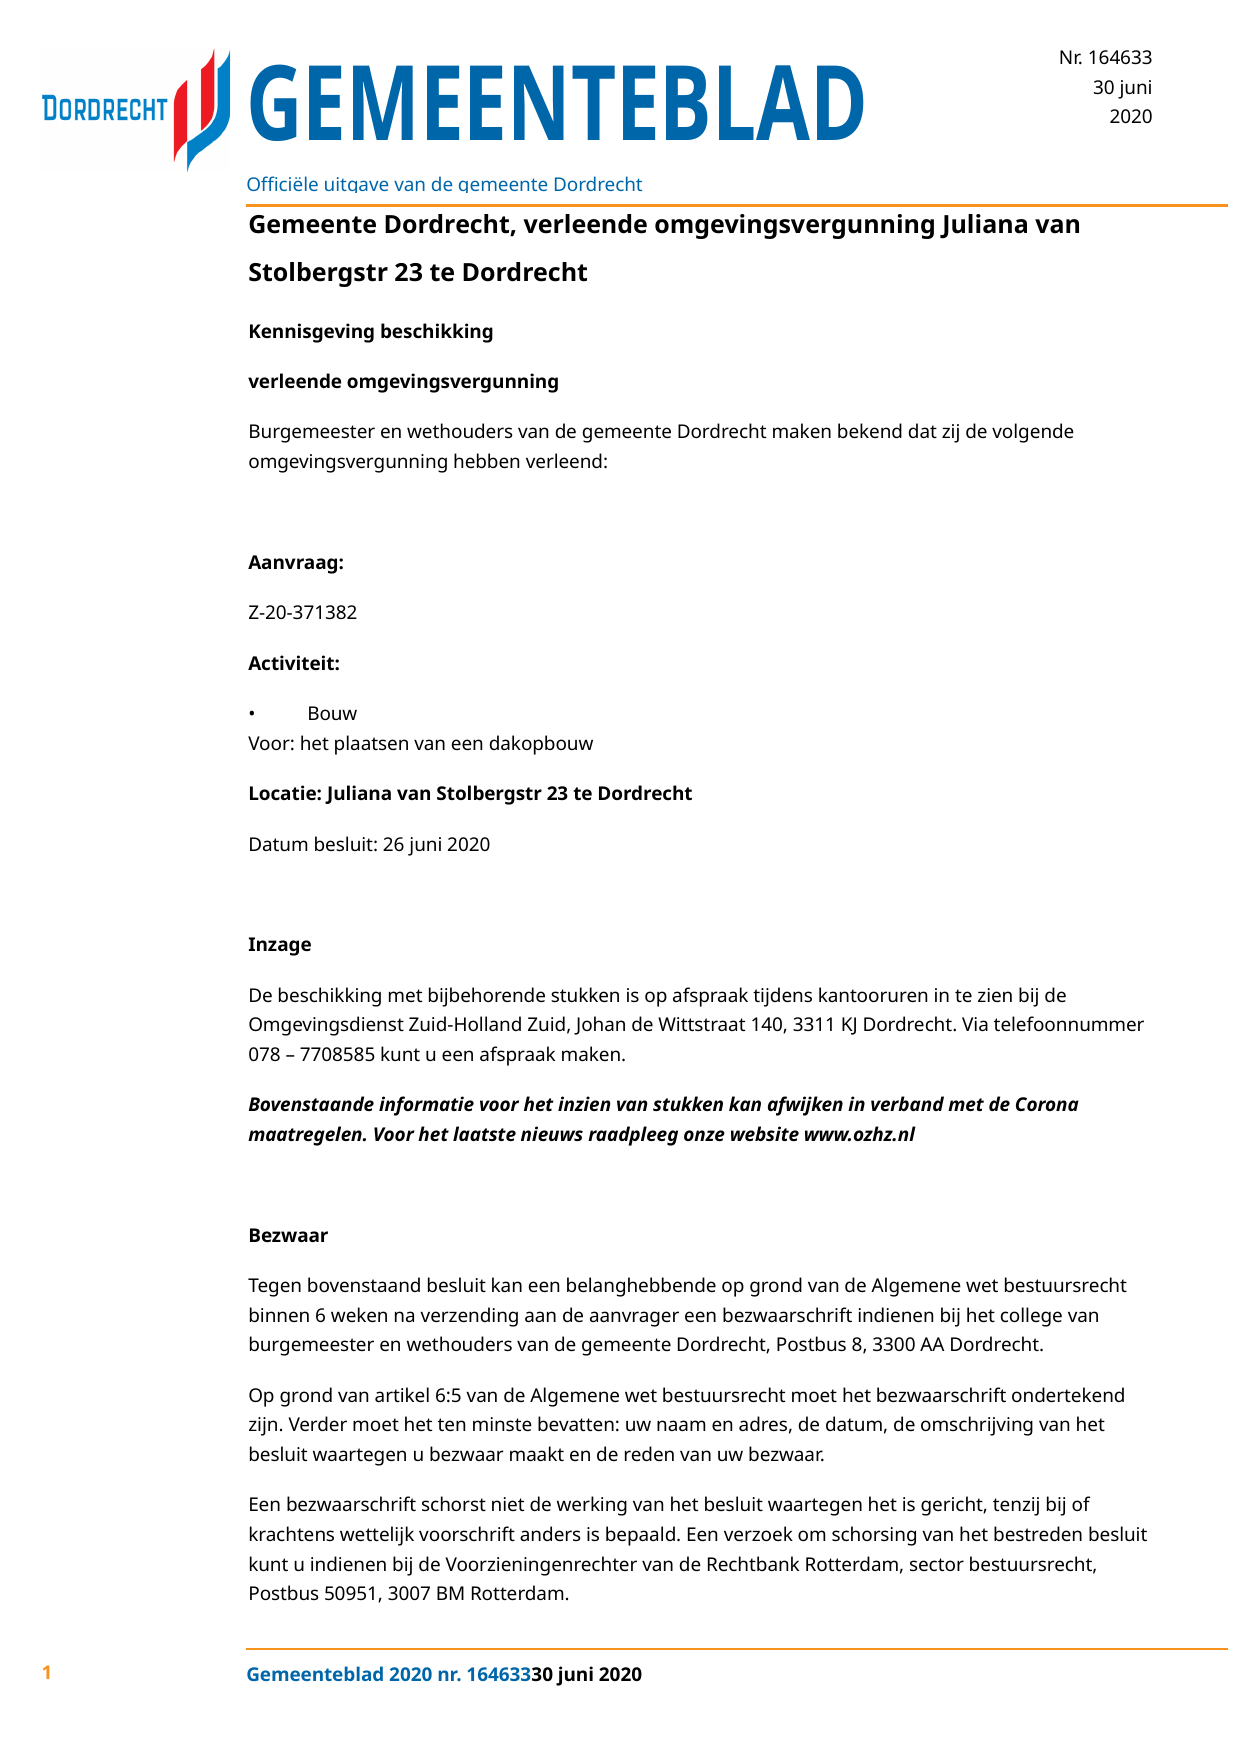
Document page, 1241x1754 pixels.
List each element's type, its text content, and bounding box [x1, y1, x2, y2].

text Bezwaar [248, 1222, 1152, 1248]
text Burgemeester en wethouders van de gemeente Dordrecht maken bekend dat zij de volgende omgevingsvergunning hebben verleend: [248, 419, 1152, 474]
text Gemeente Dordrecht, verleende omgevingsvergunning Juliana van Stolbergstr 23 te Dordrecht [248, 207, 1152, 288]
text Locatie: Juliana van Stolbergstr 23 te Dordrecht [248, 780, 1152, 806]
text Z-20-371382 [248, 599, 1152, 625]
text Op grond van artikel 6:5 van de Algemene wet bestuursrecht moet het bezwaarschrift ondertekend zijn. Verder moet het ten minste bevatten: uw naam en adres, de datum, de omschrijving van het besluit waartegen u bezwaar maakt en de reden van uw bezwaar. [248, 1382, 1152, 1467]
list Bouw [248, 700, 1152, 726]
text verleende omgevingsvergunning [248, 368, 1152, 394]
text Kennisgeving beschikking [248, 318, 1152, 344]
text Tegen bovenstaand besluit kan een belanghebbende op grond van de Algemene wet bestuursrecht binnen 6 weken na verzending aan de aanvrager een bezwaarschrift indienen bij het college van burgemeester en wethouders van de gemeente Dordrecht, Postbus 8, 3300 AA Dordrecht. [248, 1272, 1152, 1357]
text De beschikking met bijbehorende stukken is op afspraak tijdens kantooruren in te zien bij de Omgevingsdienst Zuid-Holland Zuid, Johan de Wittstraat 140, 3311 KJ Dordrecht. Via telefoonnummer 078 – 7708585 kunt u een afspraak maken. [248, 982, 1152, 1067]
text Activiteit: [248, 650, 1152, 676]
text Bovenstaande informatie voor het inzien van stukken kan afwijken in verband met de Corona maatregelen. Voor het laatste nieuws raadpleeg onze website www.ozhz.nl [248, 1092, 1152, 1147]
text Een bezwaarschrift schorst niet de werking van het besluit waartegen het is gericht, tenzij bij of krachtens wettelijk voorschrift anders is bepaald. Een verzoek om schorsing van het bestreden besluit kunt u indienen bij de Voorzieningenrechter van de Rechtbank Rotterdam, sector bestuursrecht, Postbus 50951, 3007 BM Rotterdam. [248, 1492, 1152, 1606]
text Aanvraag: [248, 549, 1152, 575]
text Datum besluit: 26 juni 2020 [248, 831, 1152, 857]
picture [41, 47, 231, 172]
text Voor: het plaatsen van een dakopbouw [248, 730, 1152, 756]
text Inzage [248, 932, 1152, 957]
